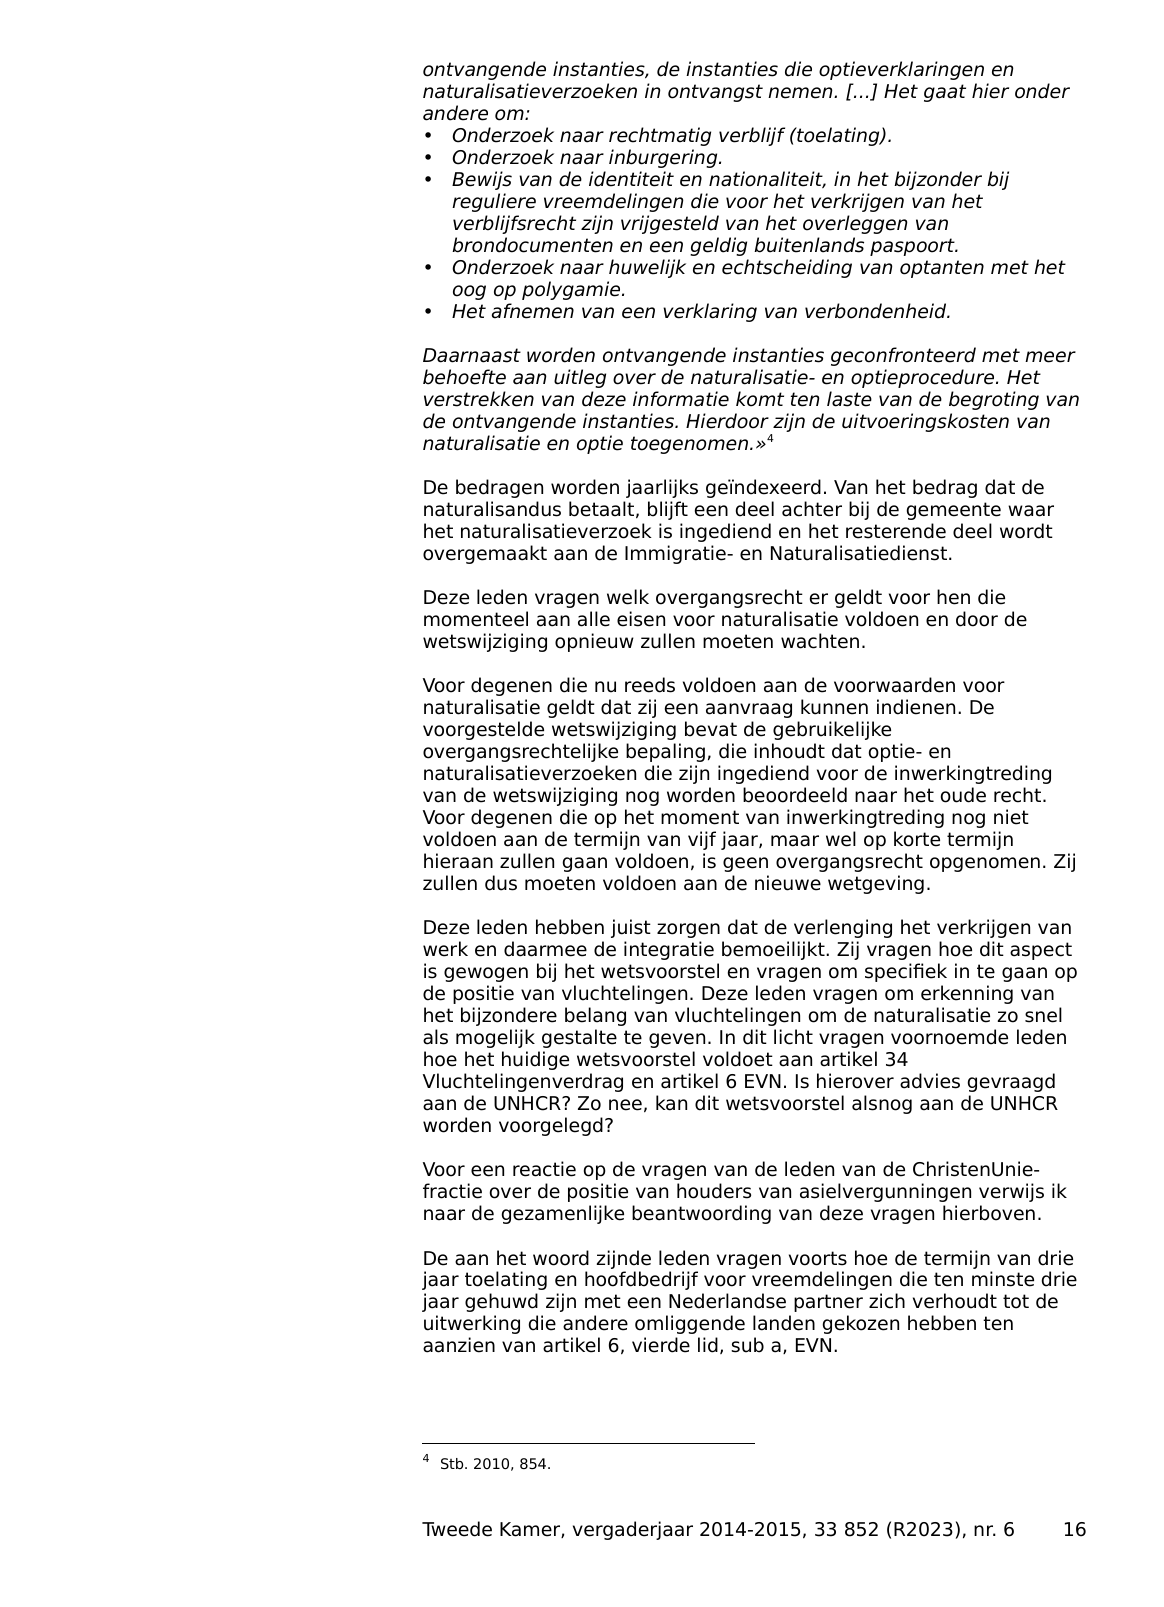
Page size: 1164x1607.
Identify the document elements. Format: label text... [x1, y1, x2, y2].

text ontvangende instanties, de instanties die optieverklaringen en naturalisatieverzoeken in ontvangst nemen. [...] Het gaat hier onder andere om: [422, 59, 1087, 125]
text • Het afnemen van een verklaring van verbondenheid. [422, 301, 1087, 323]
text • Bewijs van de identiteit en nationaliteit, in het bijzonder bij reguliere vreemdelingen die voor het verkrijgen van het verblijfsrecht zijn vrijgesteld van het overleggen van brondocumenten en een geldig buitenlands paspoort. [422, 169, 1087, 257]
text • Onderzoek naar inburgering. [422, 147, 1087, 169]
text Stb. 2010, 854. [422, 1452, 1087, 1474]
text De bedragen worden jaarlijks geïndexeerd. Van het bedrag dat de naturalisandus betaalt, blijft een deel achter bij de gemeente waar het naturalisatieverzoek is ingediend en het resterende deel wordt overgemaakt aan de Immigratie- en Naturalisatiedienst. [422, 477, 1087, 565]
text Deze leden vragen welk overgangsrecht er geldt voor hen die momenteel aan alle eisen voor naturalisatie voldoen en door de wetswijziging opnieuw zullen moeten wachten. [422, 587, 1087, 653]
text Deze leden hebben juist zorgen dat de verlenging het verkrijgen van werk en daarmee de integratie bemoeilijkt. Zij vragen hoe dit aspect is gewogen bij het wetsvoorstel en vragen om specifiek in te gaan op de positie van vluchtelingen. Deze leden vragen om erkenning van het bijzondere belang van vluchtelingen om de naturalisatie zo snel als mogelijk gestalte te geven. In dit licht vragen voornoemde leden hoe het huidige wetsvoorstel voldoet aan artikel 34 Vluchtelingenverdrag en artikel 6 EVN. Is hierover advies gevraagd aan de UNHCR? Zo nee, kan dit wetsvoorstel alsnog aan de UNHCR worden voorgelegd? [422, 917, 1087, 1137]
text Daarnaast worden ontvangende instanties geconfronteerd met meer behoefte aan uitleg over de naturalisatie- en optieprocedure. Het verstrekken van deze informatie komt ten laste van de begroting van de ontvangende instanties. Hierdoor zijn de uitvoeringskosten van naturalisatie en optie toegenomen.» [422, 345, 1087, 455]
text Voor een reactie op de vragen van de leden van de ChristenUnie-fractie over de positie van houders van asielvergunningen verwijs ik naar de gezamenlijke beantwoording van deze vragen hierboven. [422, 1159, 1087, 1225]
text De aan het woord zijnde leden vragen voorts hoe de termijn van drie jaar toelating en hoofdbedrijf voor vreemdelingen die ten minste drie jaar gehuwd zijn met een Nederlandse partner zich verhoudt tot de uitwerking die andere omliggende landen gekozen hebben ten aanzien van artikel 6, vierde lid, sub a, EVN. [422, 1247, 1087, 1357]
text Voor degenen die nu reeds voldoen aan de voorwaarden voor naturalisatie geldt dat zij een aanvraag kunnen indienen. De voorgestelde wetswijziging bevat de gebruikelijke overgangsrechtelijke bepaling, die inhoudt dat optie- en naturalisatieverzoeken die zijn ingediend voor de inwerkingtreding van de wetswijziging nog worden beoordeeld naar het oude recht. Voor degenen die op het moment van inwerkingtreding nog niet voldoen aan de termijn van vijf jaar, maar wel op korte termijn hieraan zullen gaan voldoen, is geen overgangsrecht opgenomen. Zij zullen dus moeten voldoen aan de nieuwe wetgeving. [422, 675, 1087, 895]
text • Onderzoek naar huwelijk en echtscheiding van optanten met het oog op polygamie. [422, 257, 1087, 301]
text • Onderzoek naar rechtmatig verblijf (toelating). [422, 125, 1087, 147]
